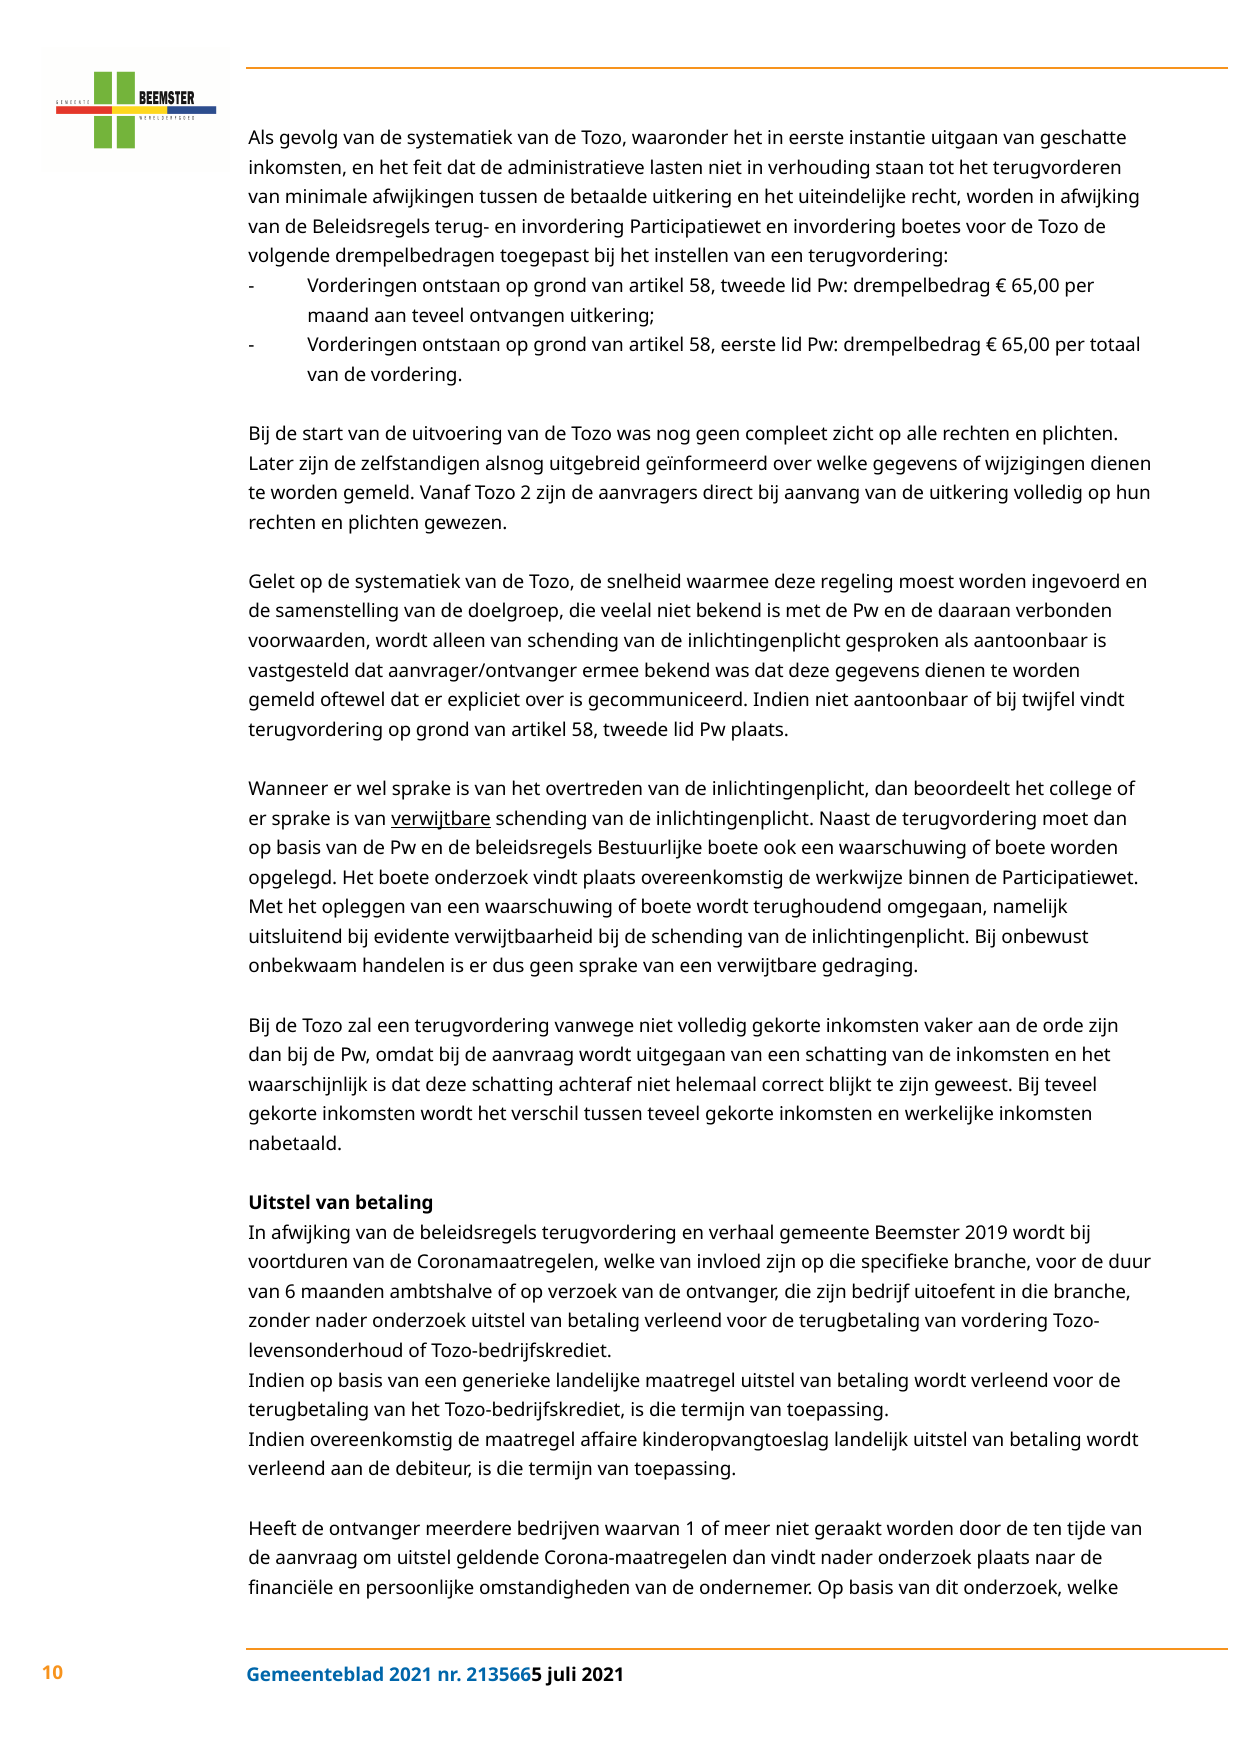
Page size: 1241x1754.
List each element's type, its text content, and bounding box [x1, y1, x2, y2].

text Heeft de ontvanger meerdere bedrijven waarvan 1 of meer niet geraakt worden door de ten tijde van de aanvraag om uitstel geldende Corona-maatregelen dan vindt nader onderzoek plaats naar de financiële en persoonlijke omstandigheden van de ondernemer. Op basis van dit onderzoek, welke [248, 1515, 1152, 1600]
list Vorderingen ontstaan op grond van artikel 58, tweede lid Pw: drempelbedrag € 65,00 per maand aan teveel ontvangen uitkering; [248, 272, 1152, 328]
text Indien overeenkomstig de maatregel affaire kinderopvangtoeslag landelijk uitstel van betaling wordt verleend aan de debiteur, is die termijn van toepassing. [248, 1426, 1152, 1481]
text In afwijking van de beleidsregels terugvordering en verhaal gemeente Beemster 2019 wordt bij voortduren van de Coronamaatregelen, welke van invloed zijn op die specifieke branche, voor de duur van 6 maanden ambtshalve of op verzoek van de ontvanger, die zijn bedrijf uitoefent in die branche, zonder nader onderzoek uitstel van betaling verleend voor de terugbetaling van vordering Tozo- levensonderhoud of Tozo-bedrijfskrediet. [248, 1219, 1152, 1363]
text Uitstel van betaling [248, 1189, 1152, 1215]
text Bij de Tozo zal een terugvordering vanwege niet volledig gekorte inkomsten vaker aan de orde zijn dan bij de Pw, omdat bij de aanvraag wordt uitgegaan van een schatting van de inkomsten en het waarschijnlijk is dat deze schatting achteraf niet helemaal correct blijkt te zijn geweest. Bij teveel gekorte inkomsten wordt het verschil tussen teveel gekorte inkomsten en werkelijke inkomsten nabetaald. [248, 1012, 1152, 1156]
text Gelet op de systematiek van de Tozo, de snelheid waarmee deze regeling moest worden ingevoerd en de samenstelling van de doelgroep, die veelal niet bekend is met de Pw en de daaraan verbonden voorwaarden, wordt alleen van schending van de inlichtingenplicht gesproken als aantoonbaar is vastgesteld dat aanvrager/ontvanger ermee bekend was dat deze gegevens dienen te worden gemeld oftewel dat er expliciet over is gecommuniceerd. Indien niet aantoonbaar of bij twijfel vindt terugvordering op grond van artikel 58, tweede lid Pw plaats. [248, 568, 1152, 742]
text Indien op basis van een generieke landelijke maatregel uitstel van betaling wordt verleend voor de terugbetaling van het Tozo-bedrijfskrediet, is die termijn van toepassing. [248, 1367, 1152, 1422]
text Als gevolg van de systematiek van de Tozo, waaronder het in eerste instantie uitgaan van geschatte inkomsten, en het feit dat de administratieve lasten niet in verhouding staan tot het terugvorderen van minimale afwijkingen tussen de betaalde uitkering en het uiteindelijke recht, worden in afwijking van de Beleidsregels terug- en invordering Participatiewet en invordering boetes voor de Tozo de volgende drempelbedragen toegepast bij het instellen van een terugvordering: [248, 124, 1152, 268]
list Vorderingen ontstaan op grond van artikel 58, eerste lid Pw: drempelbedrag € 65,00 per totaal van de vordering. [248, 331, 1152, 387]
picture [41, 47, 231, 172]
text Wanneer er wel sprake is van het overtreden van de inlichtingenplicht, dan beoordeelt het college of er sprake is van verwijtbare schending van de inlichtingenplicht. Naast de terugvordering moet dan op basis van de Pw en de beleidsregels Bestuurlijke boete ook een waarschuwing of boete worden opgelegd. Het boete onderzoek vindt plaats overeenkomstig de werkwijze binnen de Participatiewet. Met het opleggen van een waarschuwing of boete wordt terughoudend omgegaan, namelijk uitsluitend bij evidente verwijtbaarheid bij de schending van de inlichtingenplicht. Bij onbewust onbekwaam handelen is er dus geen sprake van een verwijtbare gedraging. [248, 775, 1152, 978]
text Bij de start van de uitvoering van de Tozo was nog geen compleet zicht op alle rechten en plichten. Later zijn de zelfstandigen alsnog uitgebreid geïnformeerd over welke gegevens of wijzigingen dienen te worden gemeld. Vanaf Tozo 2 zijn de aanvragers direct bij aanvang van de uitkering volledig op hun rechten en plichten gewezen. [248, 420, 1152, 535]
